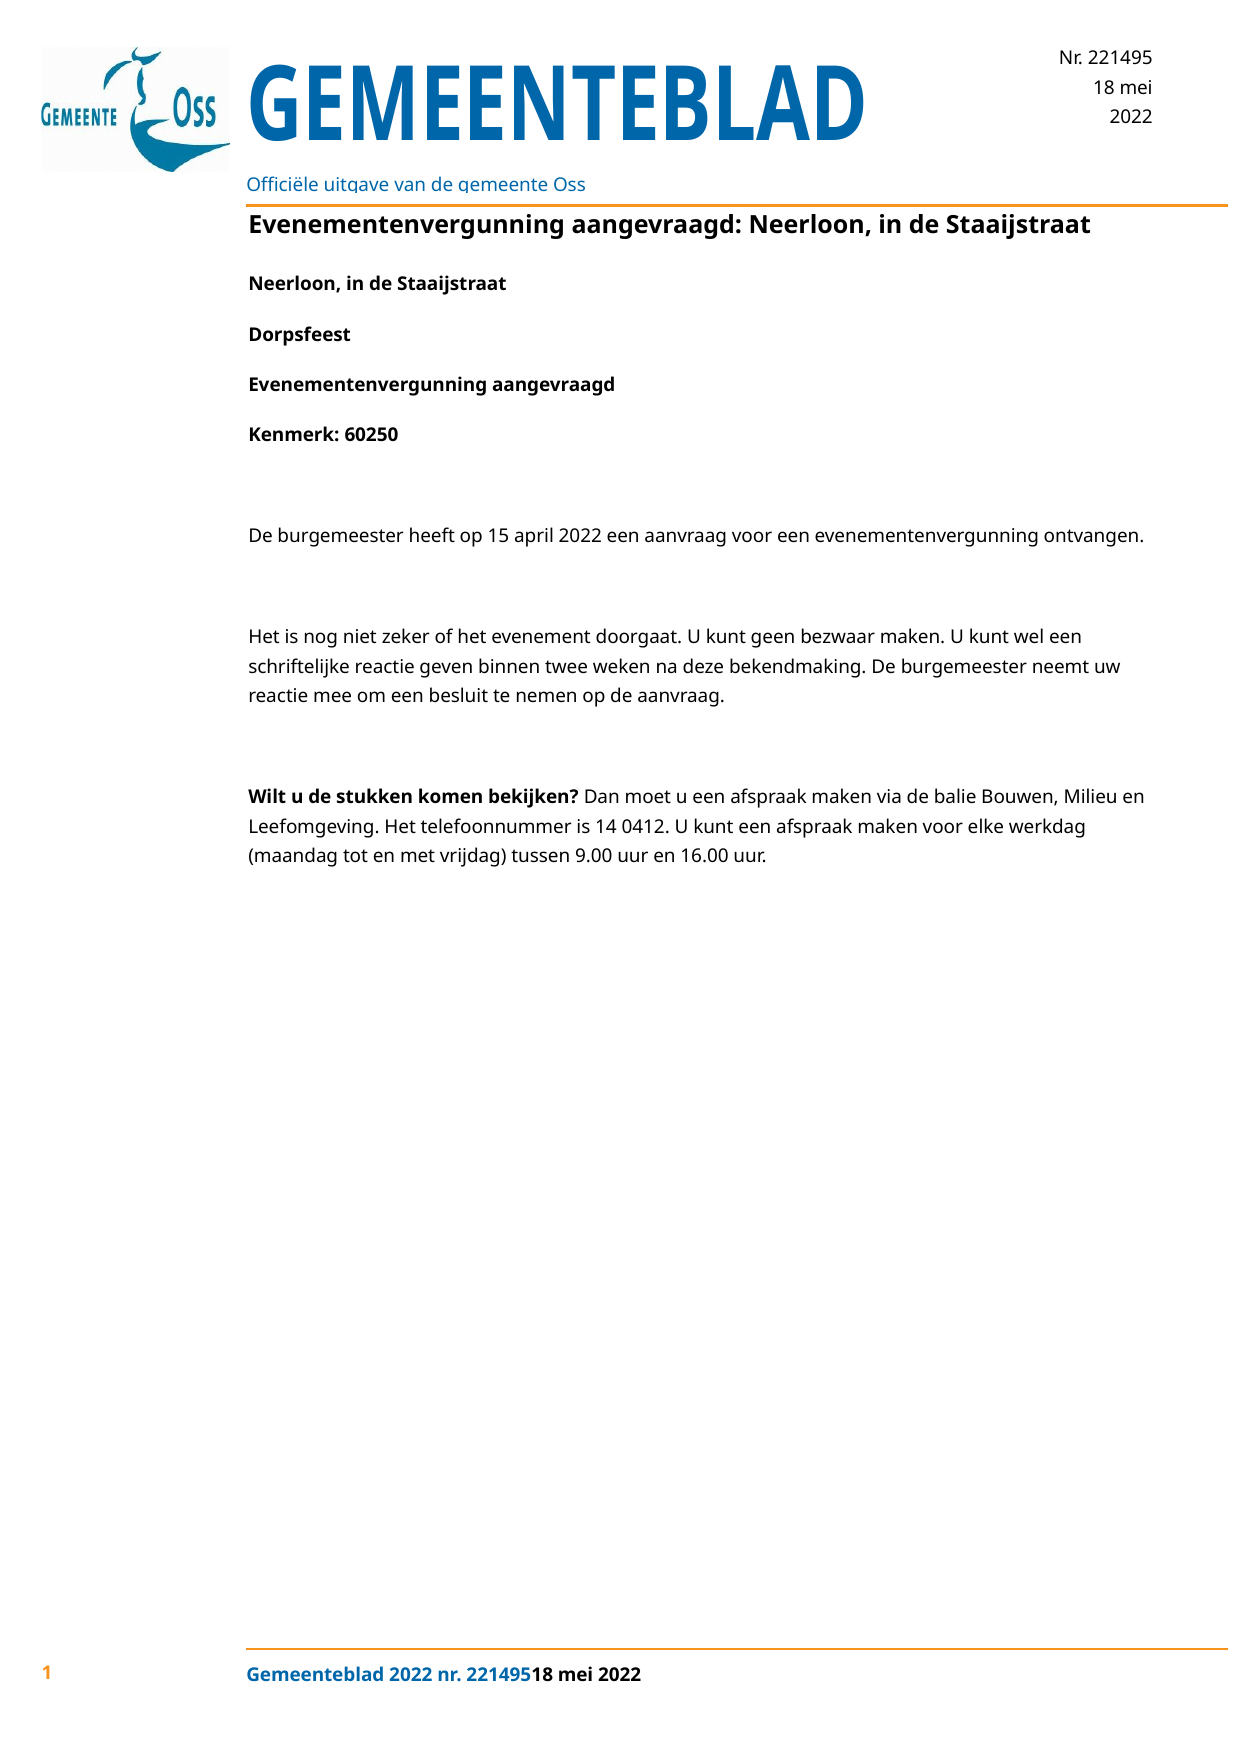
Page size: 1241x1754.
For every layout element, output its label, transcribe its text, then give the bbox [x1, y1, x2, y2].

picture [41, 47, 231, 172]
text Dorpsfeest [248, 321, 1152, 346]
text Evenementenvergunning aangevraagd [248, 371, 1152, 397]
text De burgemeester heeft op 15 april 2022 een aanvraag voor een evenementenvergunning ontvangen. [248, 522, 1152, 548]
text Kenmerk: 60250 [248, 422, 1152, 447]
text Neerloon, in de Staaijstraat [248, 270, 1152, 296]
text Wilt u de stukken komen bekijken? Dan moet u een afspraak maken via de balie Bouwen, Milieu en Leefomgeving. Het telefoonnummer is 14 0412. U kunt een afspraak maken voor elke werkdag (maandag tot en met vrijdag) tussen 9.00 uur en 16.00 uur. [248, 783, 1152, 868]
text Het is nog niet zeker of het evenement doorgaat. U kunt geen bezwaar maken. U kunt wel een schriftelijke reactie geven binnen twee weken na deze bekendmaking. De burgemeester neemt uw reactie mee om een besluit te nemen op de aanvraag. [248, 623, 1152, 708]
text Evenementenvergunning aangevraagd: Neerloon, in de Staaijstraat [248, 207, 1152, 241]
